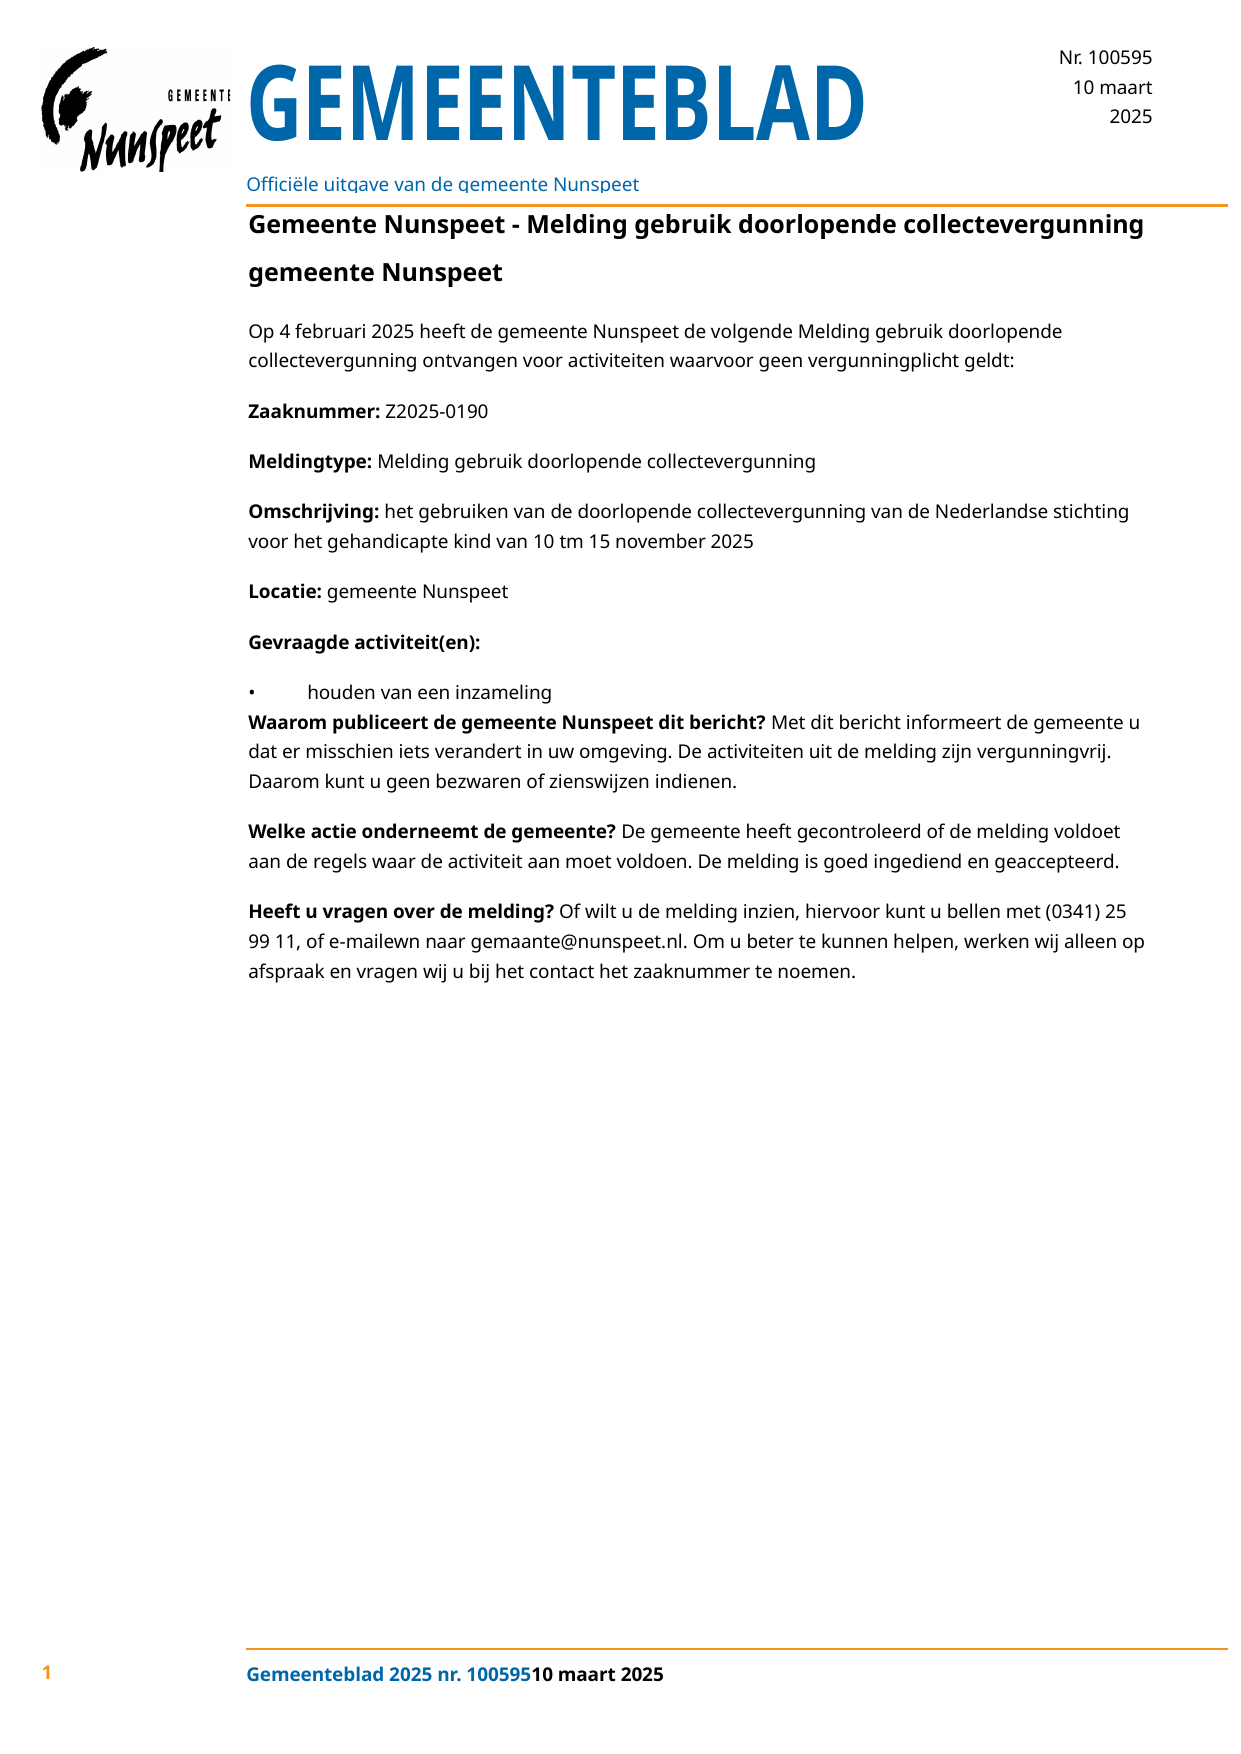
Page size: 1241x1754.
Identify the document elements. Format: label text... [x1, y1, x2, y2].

picture [41, 47, 231, 172]
text Gemeente Nunspeet - Melding gebruik doorlopende collectevergunning gemeente Nunspeet [248, 207, 1152, 288]
text Gevraagde activiteit(en): [248, 629, 1152, 655]
text Op 4 februari 2025 heeft de gemeente Nunspeet de volgende Melding gebruik doorlopende collectevergunning ontvangen voor activiteiten waarvoor geen vergunningplicht geldt: [248, 318, 1152, 373]
text Omschrijving: het gebruiken van de doorlopende collectevergunning van de Nederlandse stichting voor het gehandicapte kind van 10 tm 15 november 2025 [248, 499, 1152, 554]
text Locatie: gemeente Nunspeet [248, 579, 1152, 604]
text Welke actie onderneemt de gemeente? De gemeente heeft gecontroleerd of de melding voldoet aan de regels waar de activiteit aan moet voldoen. De melding is goed ingediend en geaccepteerd. [248, 819, 1152, 874]
text Waarom publiceert de gemeente Nunspeet dit bericht? Met dit bericht informeert de gemeente u dat er misschien iets verandert in uw omgeving. De activiteiten uit de melding zijn vergunningvrij. Daarom kunt u geen bezwaren of zienswijzen indienen. [248, 709, 1152, 794]
text Meldingtype: Melding gebruik doorlopende collectevergunning [248, 448, 1152, 474]
text Heeft u vragen over de melding? Of wilt u de melding inzien, hiervoor kunt u bellen met (0341) 25 99 11, of e-mailewn naar gemaante@nunspeet.nl. Om u beter te kunnen helpen, werken wij alleen op afspraak en vragen wij u bij het contact het zaaknummer te noemen. [248, 899, 1152, 984]
list houden van een inzameling [248, 679, 1152, 705]
text Zaaknummer: Z2025-0190 [248, 398, 1152, 424]
